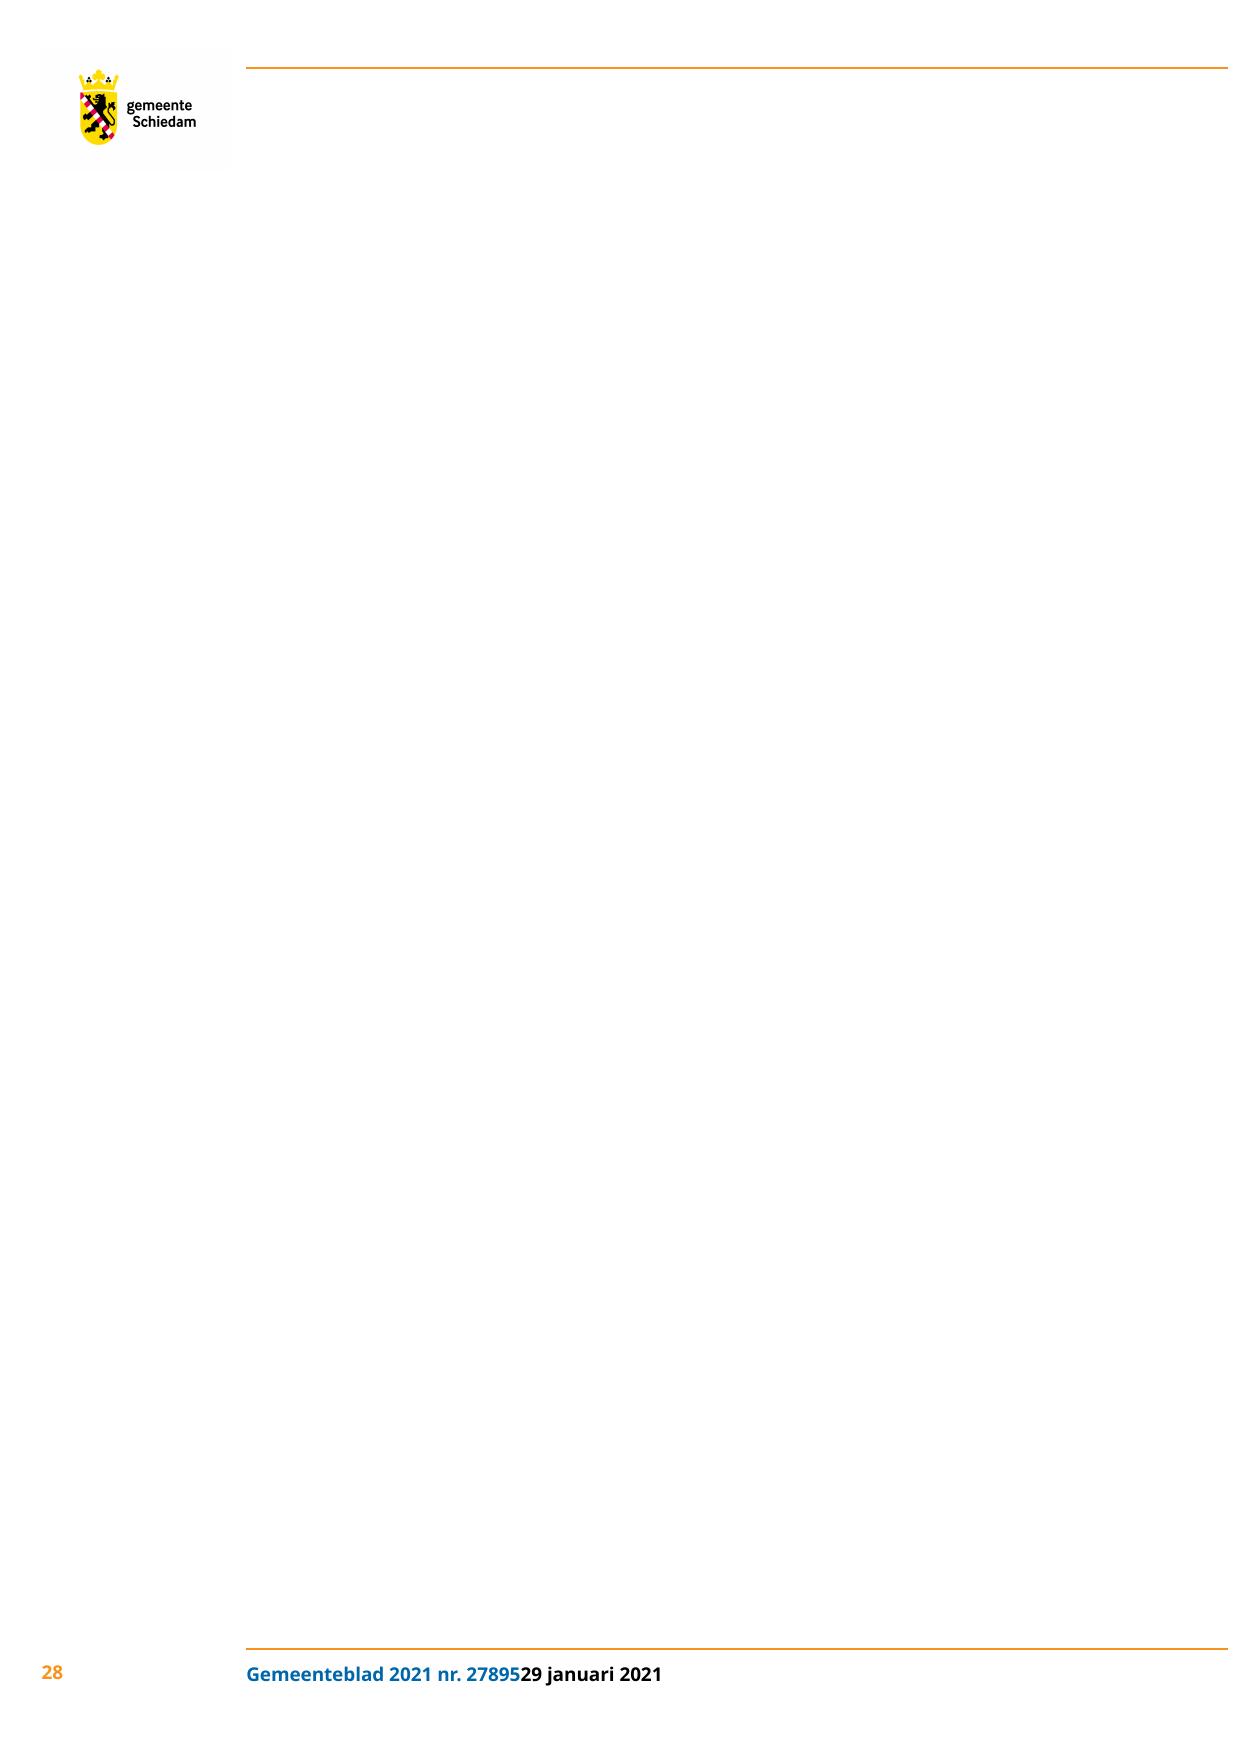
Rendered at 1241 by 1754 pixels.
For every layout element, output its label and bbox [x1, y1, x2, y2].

picture [41, 47, 231, 172]
